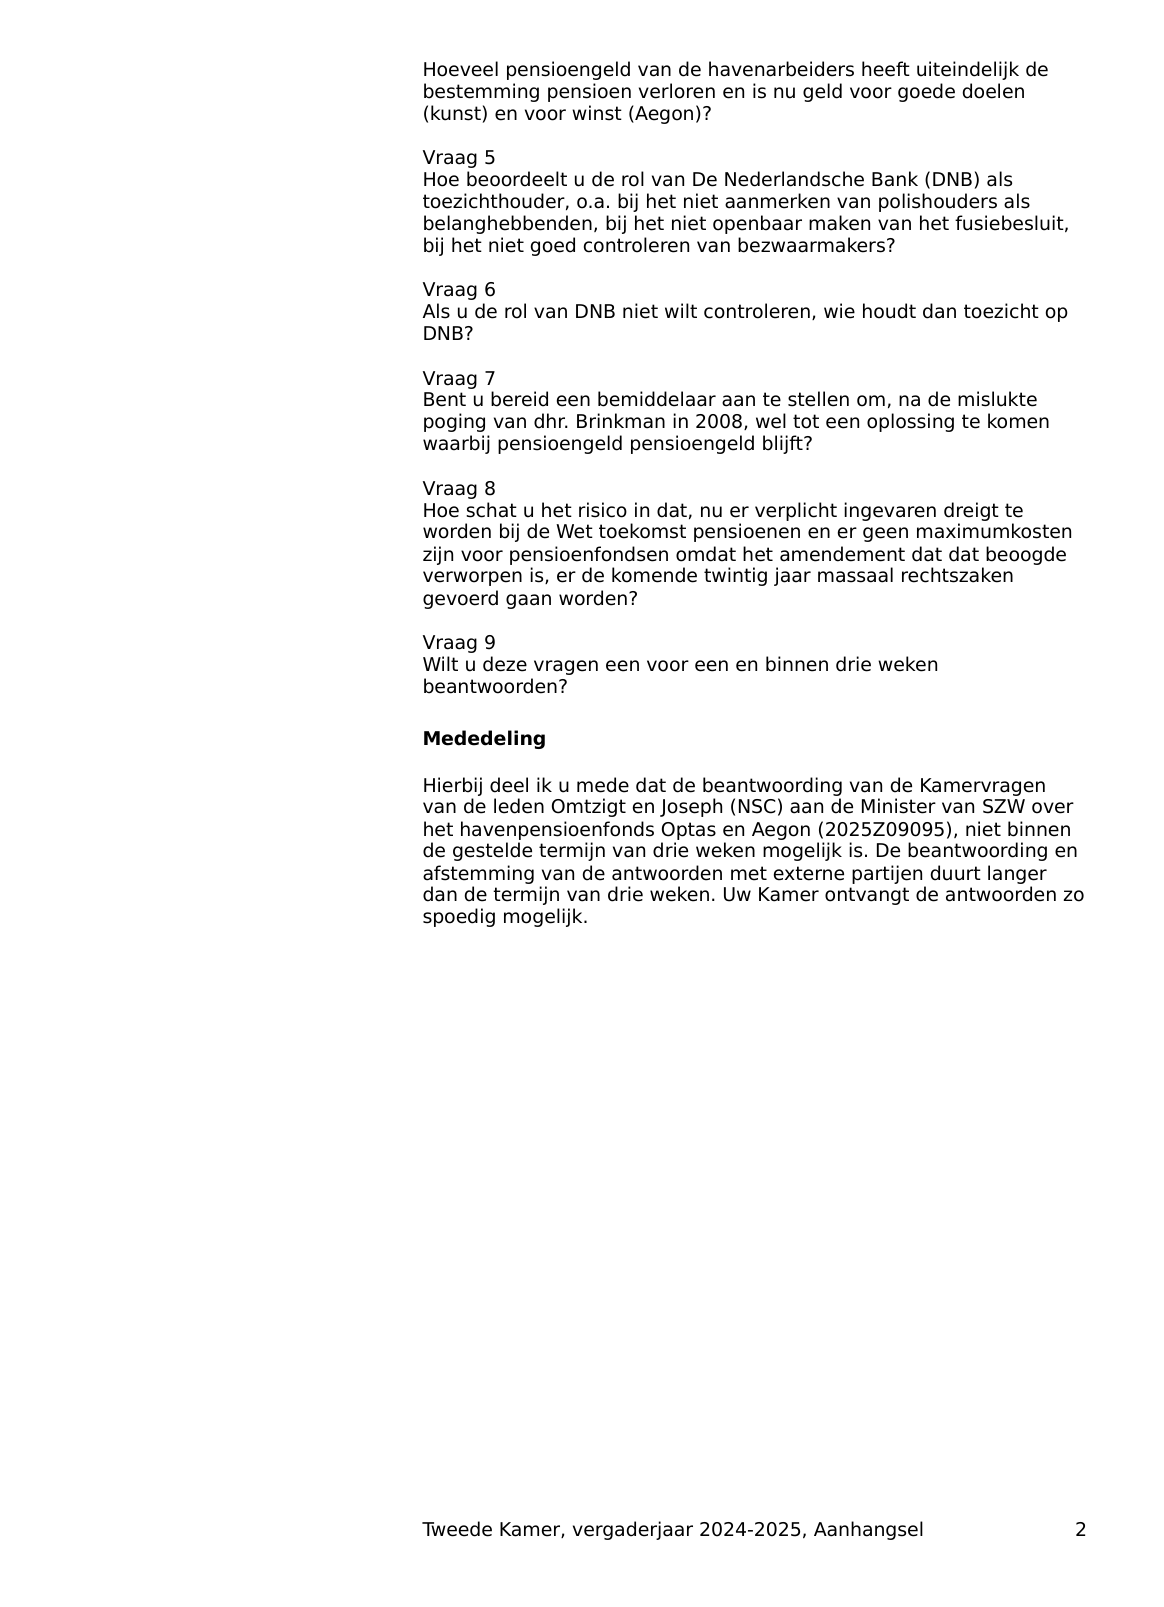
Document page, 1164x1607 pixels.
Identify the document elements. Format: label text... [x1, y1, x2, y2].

text Vraag 5 [422, 147, 1087, 169]
text Hoe schat u het risico in dat, nu er verplicht ingevaren dreigt te worden bij de Wet toekomst pensioenen en er geen maximumkosten zijn voor pensioenfondsen omdat het amendement dat dat beoogde verworpen is, er de komende twintig jaar massaal rechtszaken gevoerd gaan worden? [422, 499, 1087, 609]
subtitle Mededeling [422, 727, 1087, 749]
text Vraag 7 [422, 367, 1087, 389]
text Vraag 9 [422, 632, 1087, 653]
text Bent u bereid een bemiddelaar aan te stellen om, na de mislukte poging van dhr. Brinkman in 2008, wel tot een oplossing te komen waarbij pensioengeld pensioengeld blijft? [422, 389, 1087, 455]
text Vraag 6 [422, 279, 1087, 301]
text Hoe beoordeelt u de rol van De Nederlandsche Bank (DNB) als toezichthouder, o.a. bij het niet aanmerken van polishouders als belanghebbenden, bij het niet openbaar maken van het fusiebesluit, bij het niet goed controleren van bezwaarmakers? [422, 169, 1087, 257]
text Als u de rol van DNB niet wilt controleren, wie houdt dan toezicht op DNB? [422, 301, 1087, 345]
text Hoeveel pensioengeld van de havenarbeiders heeft uiteindelijk de bestemming pensioen verloren en is nu geld voor goede doelen (kunst) en voor winst (Aegon)? [422, 59, 1087, 125]
text Wilt u deze vragen een voor een en binnen drie weken beantwoorden? [422, 653, 1087, 697]
text Vraag 8 [422, 477, 1087, 499]
text Hierbij deel ik u mede dat de beantwoording van de Kamervragen van de leden Omtzigt en Joseph (NSC) aan de Minister van SZW over het havenpensioenfonds Optas en Aegon (2025Z09095), niet binnen de gestelde termijn van drie weken mogelijk is. De beantwoording en afstemming van de antwoorden met externe partijen duurt langer dan de termijn van drie weken. Uw Kamer ontvangt de antwoorden zo spoedig mogelijk. [422, 774, 1087, 928]
